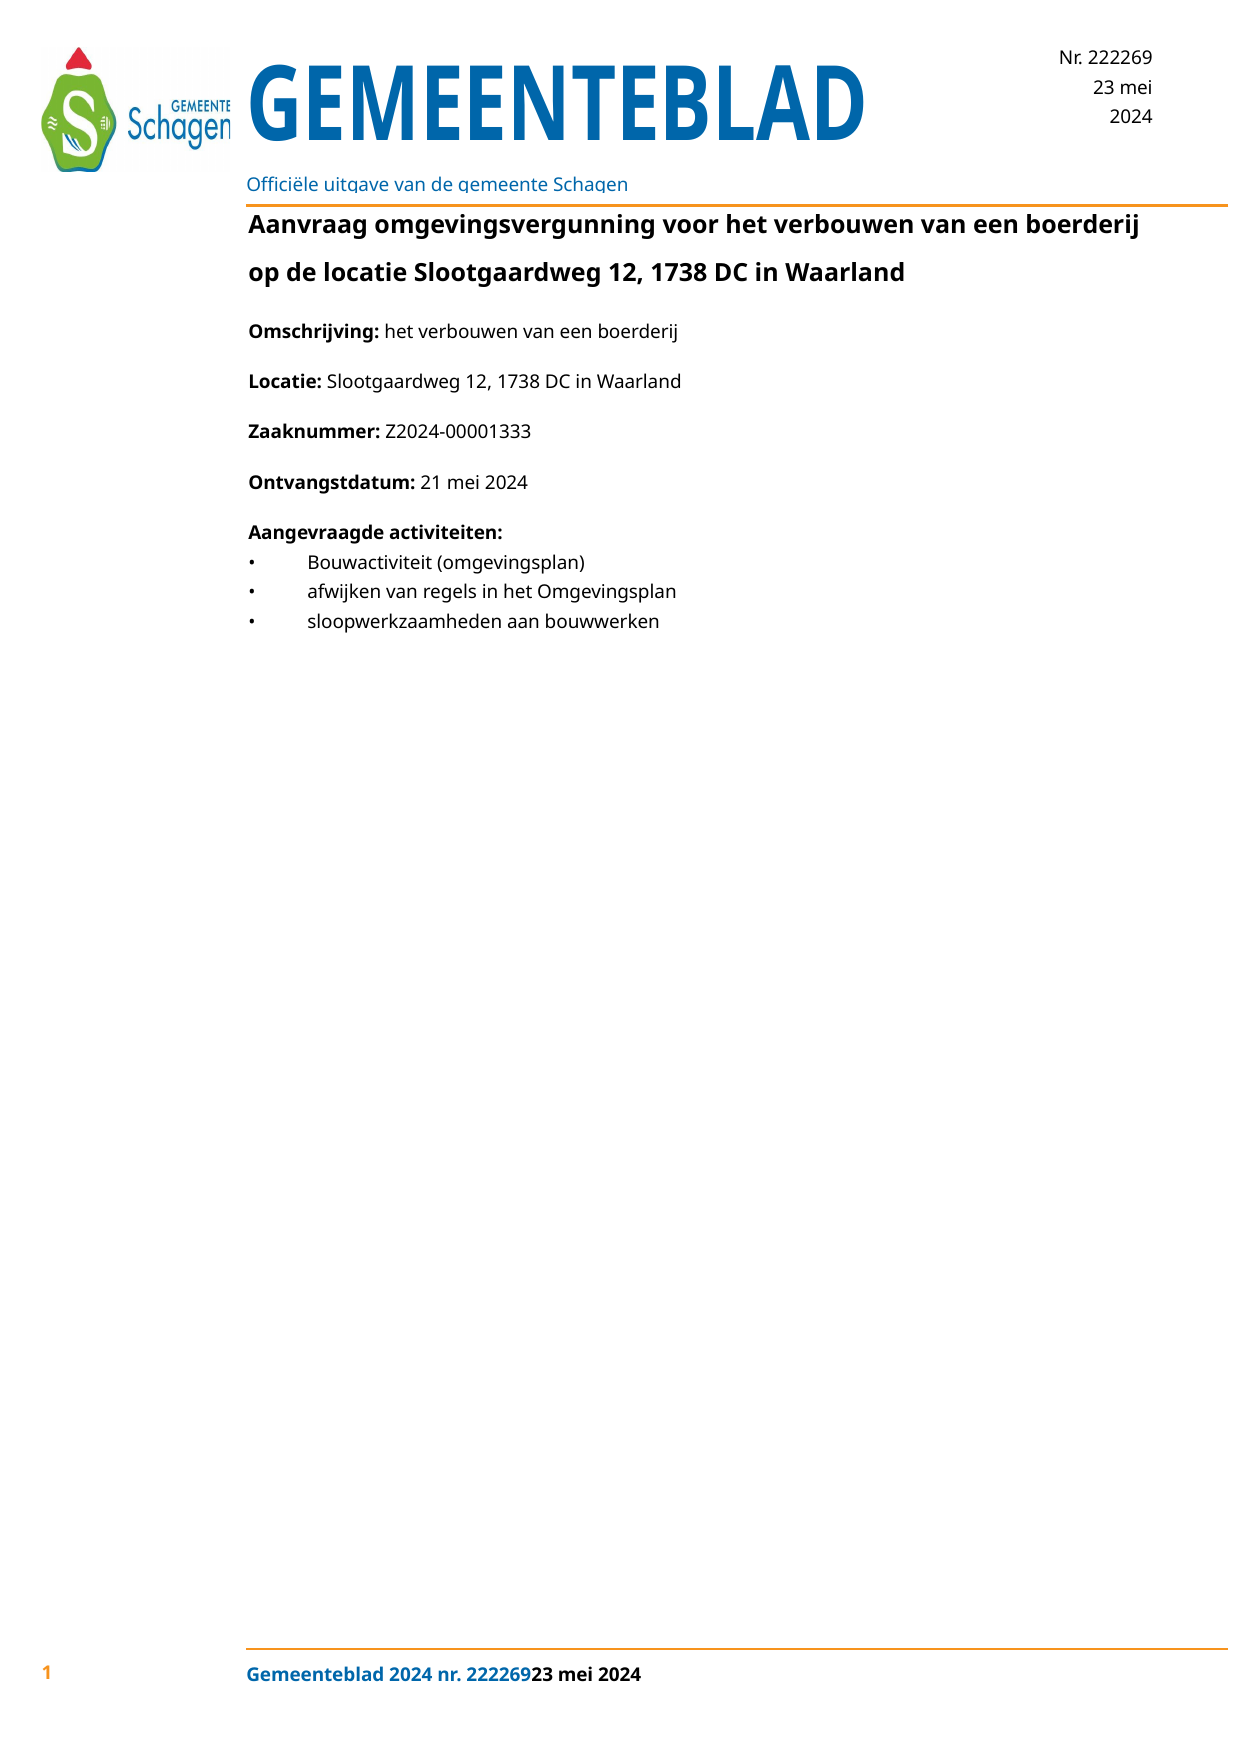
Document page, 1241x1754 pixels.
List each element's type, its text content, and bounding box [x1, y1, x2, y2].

text Aanvraag omgevingsvergunning voor het verbouwen van een boerderij op de locatie Slootgaardweg 12, 1738 DC in Waarland [248, 207, 1152, 288]
list sloopwerkzaamheden aan bouwwerken [248, 608, 1152, 634]
list Bouwactiviteit (omgevingsplan) [248, 549, 1152, 575]
text Aangevraagde activiteiten: [248, 519, 1152, 545]
picture [41, 47, 231, 172]
text Zaaknummer: Z2024-00001333 [248, 419, 1152, 444]
text Ontvangstdatum: 21 mei 2024 [248, 469, 1152, 495]
text Omschrijving: het verbouwen van een boerderij [248, 318, 1152, 344]
text Locatie: Slootgaardweg 12, 1738 DC in Waarland [248, 368, 1152, 394]
list afwijken van regels in het Omgevingsplan [248, 579, 1152, 604]
